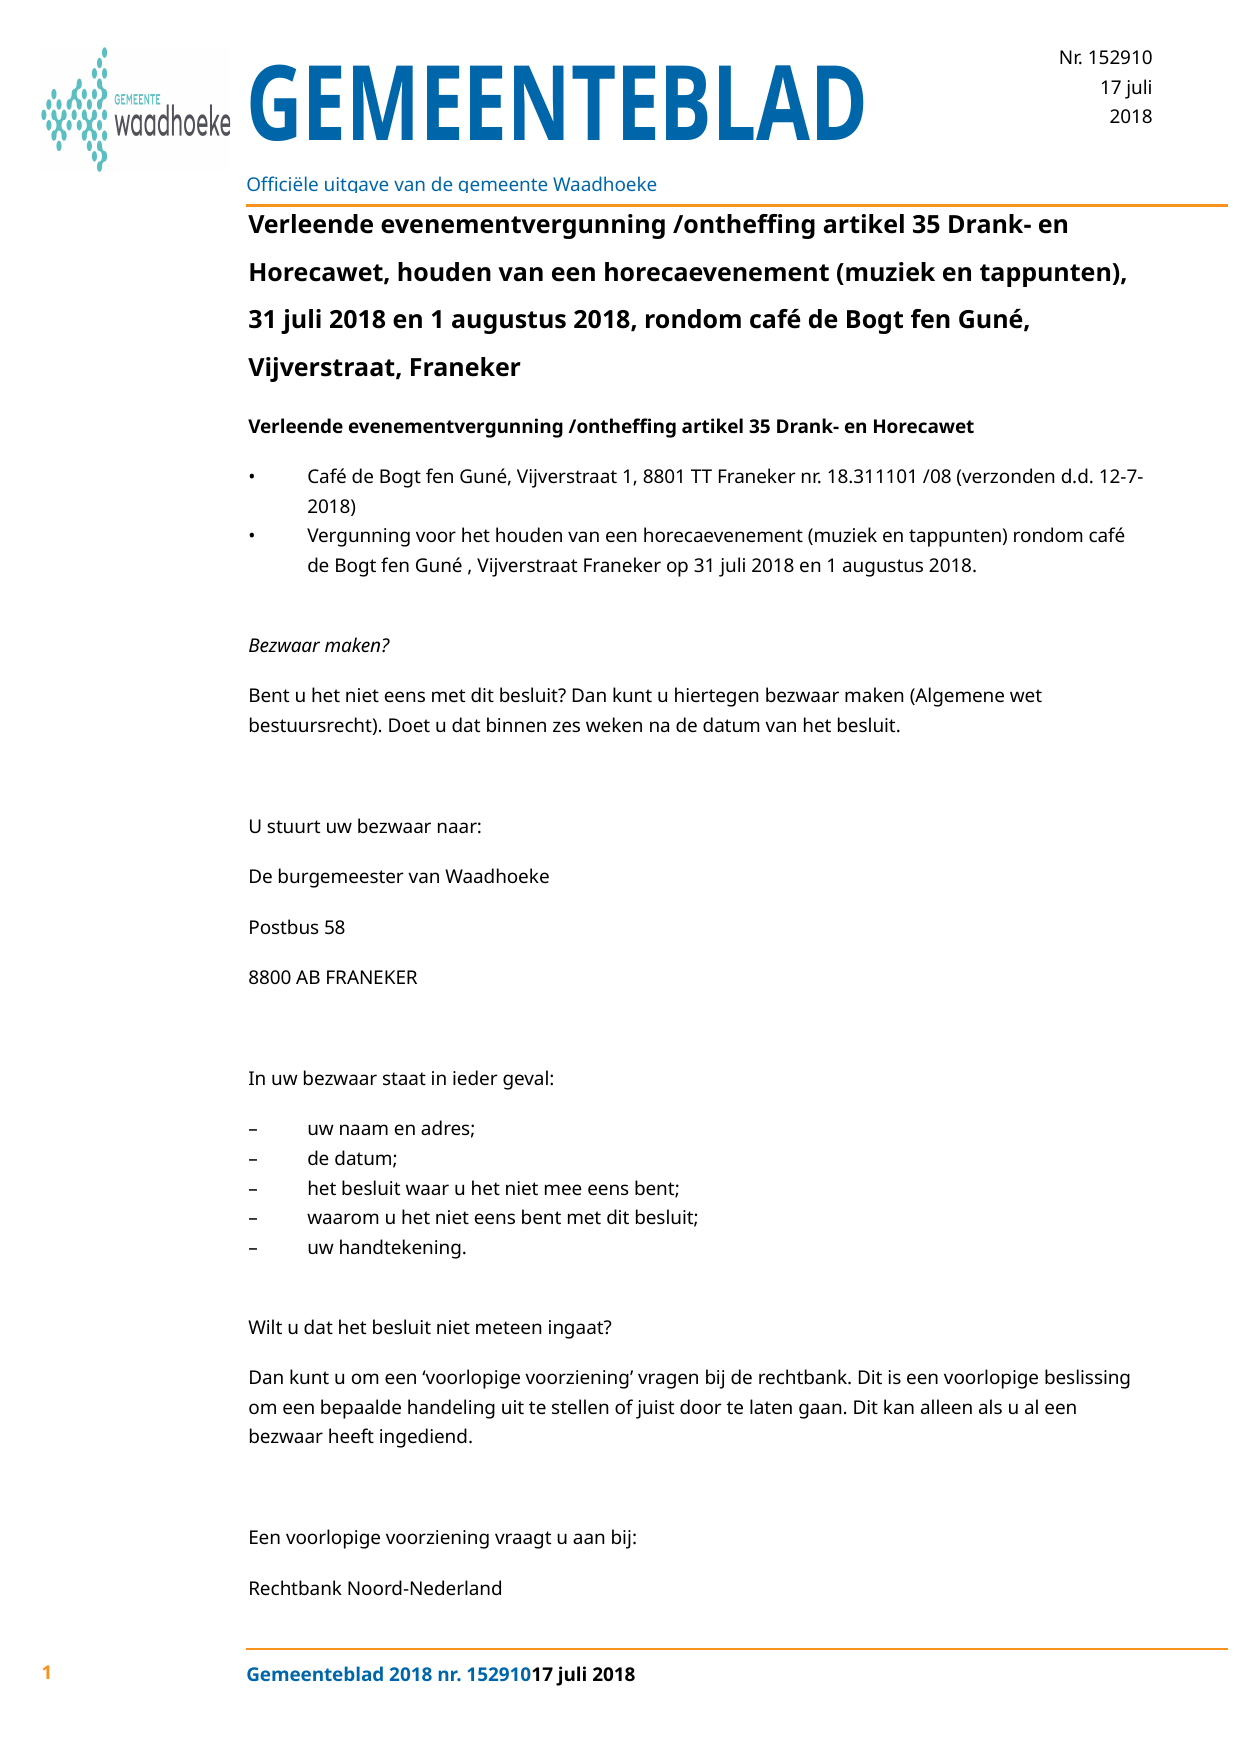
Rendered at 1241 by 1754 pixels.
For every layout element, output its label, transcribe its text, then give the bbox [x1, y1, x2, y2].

text 8800 AB FRANEKER [248, 964, 1152, 990]
text U stuurt uw bezwaar naar: [248, 813, 1152, 839]
list het besluit waar u het niet mee eens bent; [248, 1175, 1152, 1201]
list Vergunning voor het houden van een horecaevenement (muziek en tappunten) rondom café de Bogt fen Guné , Vijverstraat Franeker op 31 juli 2018 en 1 augustus 2018. [248, 523, 1152, 578]
list de datum; [248, 1145, 1152, 1171]
text Bent u het niet eens met dit besluit? Dan kunt u hiertegen bezwaar maken (Algemene wet bestuursrecht). Doet u dat binnen zes weken na de datum van het besluit. [248, 683, 1152, 738]
text Verleende evenementvergunning /ontheffing artikel 35 Drank- en Horecawet, houden van een horecaevenement (muziek en tappunten), 31 juli 2018 en 1 augustus 2018, rondom café de Bogt fen Guné, Vijverstraat, Franeker [248, 207, 1152, 384]
list waarom u het niet eens bent met dit besluit; [248, 1204, 1152, 1230]
text Rechtbank Noord-Nederland [248, 1575, 1152, 1601]
list uw naam en adres; [248, 1116, 1152, 1141]
text De burgemeester van Waadhoeke [248, 863, 1152, 889]
text Postbus 58 [248, 914, 1152, 940]
text In uw bezwaar staat in ieder geval: [248, 1065, 1152, 1091]
list uw handtekening. [248, 1234, 1152, 1260]
list Café de Bogt fen Guné, Vijverstraat 1, 8801 TT Franeker nr. 18.311101 /08 (verzonden d.d. 12-7-2018) [248, 463, 1152, 519]
picture [41, 47, 231, 172]
text Bezwaar maken? [248, 632, 1152, 658]
text Verleende evenementvergunning /ontheffing artikel 35 Drank- en Horecawet [248, 413, 1152, 439]
text Dan kunt u om een ‘voorlopige voorziening’ vragen bij de rechtbank. Dit is een voorlopige beslissing om een bepaalde handeling uit te stellen of juist door te laten gaan. Dit kan alleen als u al een bezwaar heeft ingediend. [248, 1364, 1152, 1449]
text Een voorlopige voorziening vraagt u aan bij: [248, 1524, 1152, 1550]
text Wilt u dat het besluit niet meteen ingaat? [248, 1314, 1152, 1340]
